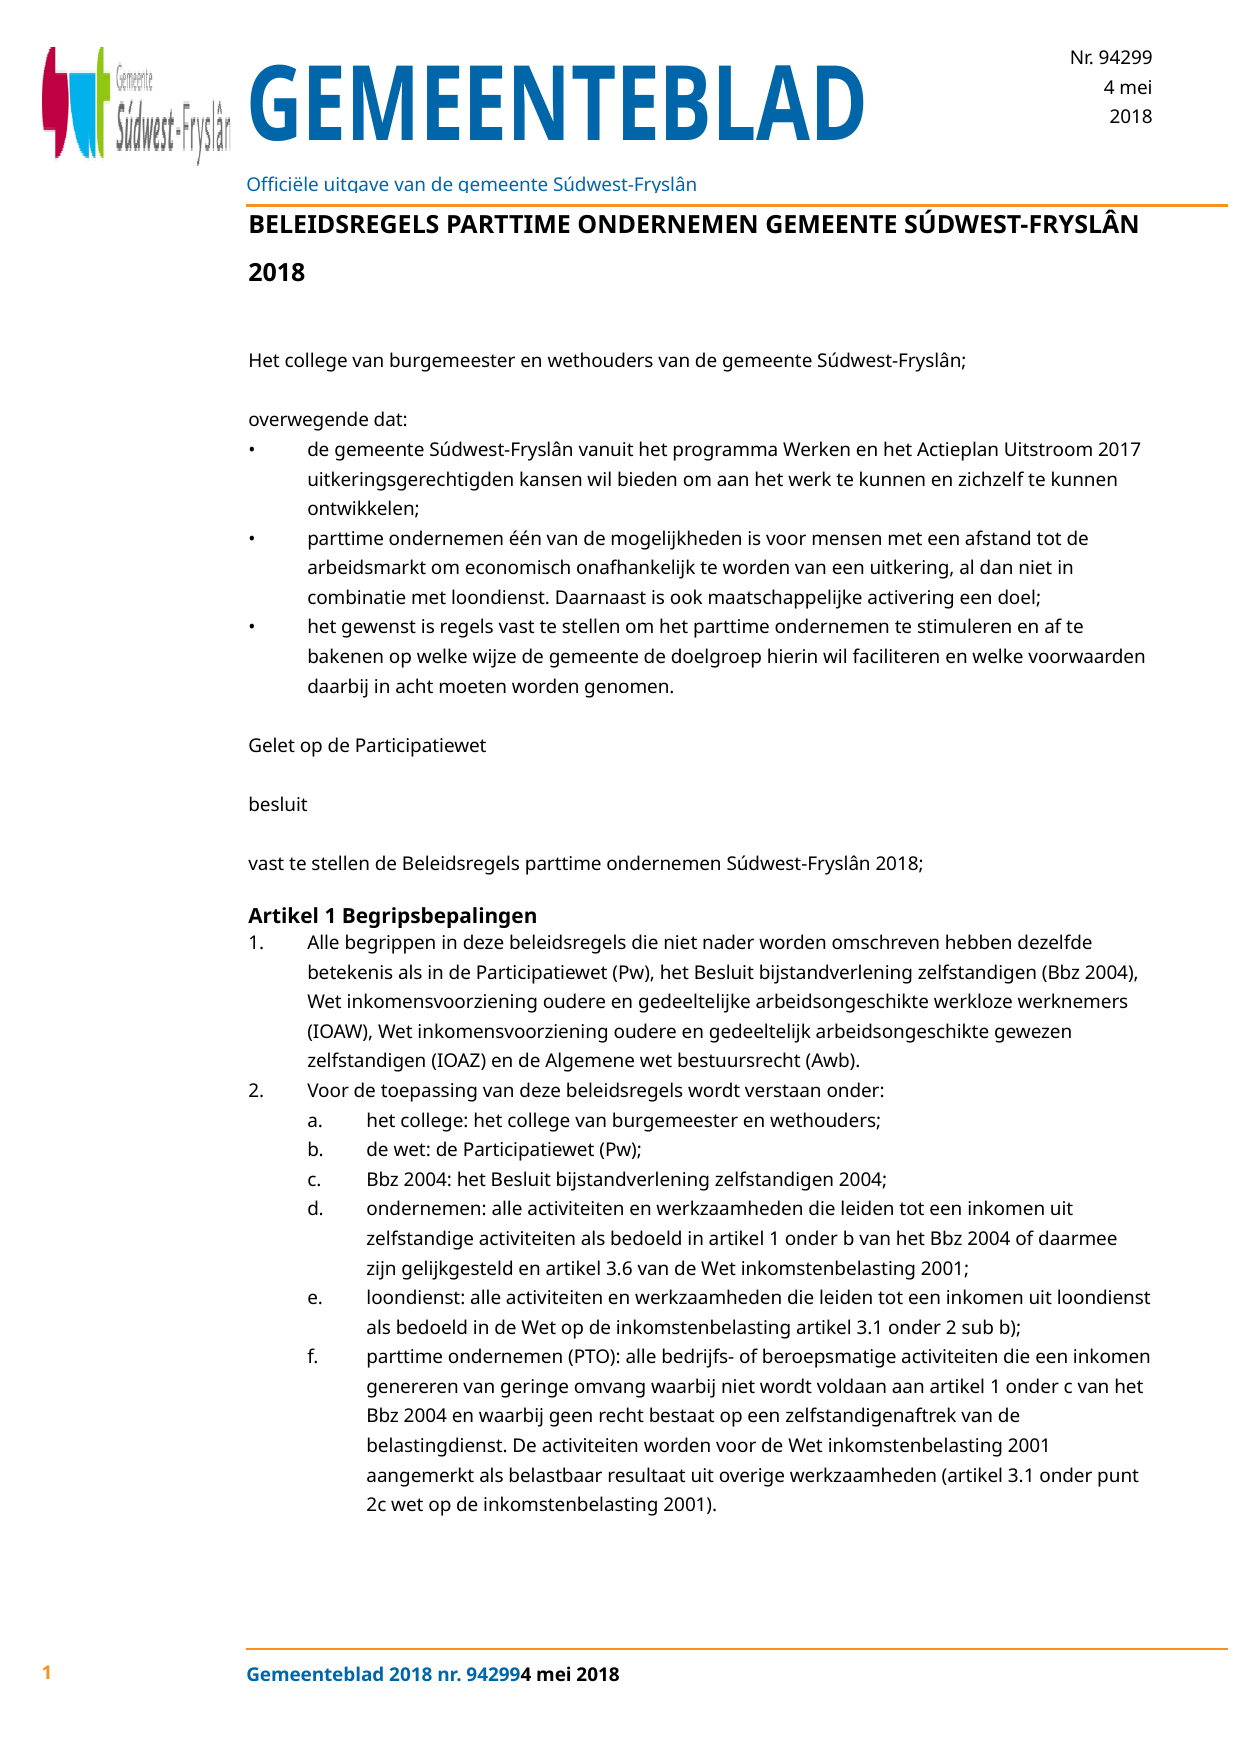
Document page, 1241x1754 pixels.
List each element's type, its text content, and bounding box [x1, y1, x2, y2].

list het gewenst is regels vast te stellen om het parttime ondernemen te stimuleren en af te bakenen op welke wijze de gemeente de doelgroep hierin wil faciliteren en welke voorwaarden daarbij in acht moeten worden genomen. [248, 614, 1152, 699]
text besluit [248, 791, 1152, 817]
text Gelet op de Participatiewet [248, 732, 1152, 758]
list het college: het college van burgemeester en wethouders; [307, 1107, 1152, 1132]
list Alle begrippen in deze beleidsregels die niet nader worden omschreven hebben dezelfde betekenis als in de Participatiewet (Pw), het Besluit bijstandverlening zelfstandigen (Bbz 2004), Wet inkomensvoorziening oudere en gedeeltelijke arbeidsongeschikte werkloze werknemers (IOAW), Wet inkomensvoorziening oudere en gedeeltelijk arbeidsongeschikte gewezen zelfstandigen (IOAZ) en de Algemene wet bestuursrecht (Awb). [248, 929, 1152, 1073]
list de wet: de Participatiewet (Pw); [307, 1136, 1152, 1162]
text BELEIDSREGELS PARTTIME ONDERNEMEN GEMEENTE SÚDWEST-FRYSLÂN 2018 [248, 207, 1152, 288]
list Bbz 2004: het Besluit bijstandverlening zelfstandigen 2004; [307, 1166, 1152, 1192]
list ondernemen: alle activiteiten en werkzaamheden die leiden tot een inkomen uit zelfstandige activiteiten als bedoeld in artikel 1 onder b van het Bbz 2004 of daarmee zijn gelijkgesteld en artikel 3.6 van de Wet inkomstenbelasting 2001; [307, 1196, 1152, 1280]
text Artikel 1 Begripsbepalingen [248, 901, 1152, 929]
list parttime ondernemen één van de mogelijkheden is voor mensen met een afstand tot de arbeidsmarkt om economisch onafhankelijk te worden van een uitkering, al dan niet in combinatie met loondienst. Daarnaast is ook maatschappelijke activering een doel; [248, 525, 1152, 610]
text Het college van burgemeester en wethouders van de gemeente Súdwest-Fryslân; [248, 347, 1152, 373]
list parttime ondernemen (PTO): alle bedrijfs- of beroepsmatige activiteiten die een inkomen genereren van geringe omvang waarbij niet wordt voldaan aan artikel 1 onder c van het Bbz 2004 en waarbij geen recht bestaat op een zelfstandigenaftrek van de belastingdienst. De activiteiten worden voor de Wet inkomstenbelasting 2001 aangemerkt als belastbaar resultaat uit overige werkzaamheden (artikel 3.1 onder punt 2c wet op de inkomstenbelasting 2001). [307, 1343, 1152, 1517]
list Voor de toepassing van deze beleidsregels wordt verstaan onder: [248, 1077, 1152, 1103]
list de gemeente Súdwest-Fryslân vanuit het programma Werken en het Actieplan Uitstroom 2017 uitkeringsgerechtigden kansen wil bieden om aan het werk te kunnen en zichzelf te kunnen ontwikkelen; [248, 436, 1152, 521]
text vast te stellen de Beleidsregels parttime ondernemen Súdwest-Fryslân 2018; [248, 850, 1152, 876]
picture [41, 47, 231, 172]
text overwegende dat: [248, 407, 1152, 432]
list loondienst: alle activiteiten en werkzaamheden die leiden tot een inkomen uit loondienst als bedoeld in de Wet op de inkomstenbelasting artikel 3.1 onder 2 sub b); [307, 1284, 1152, 1339]
